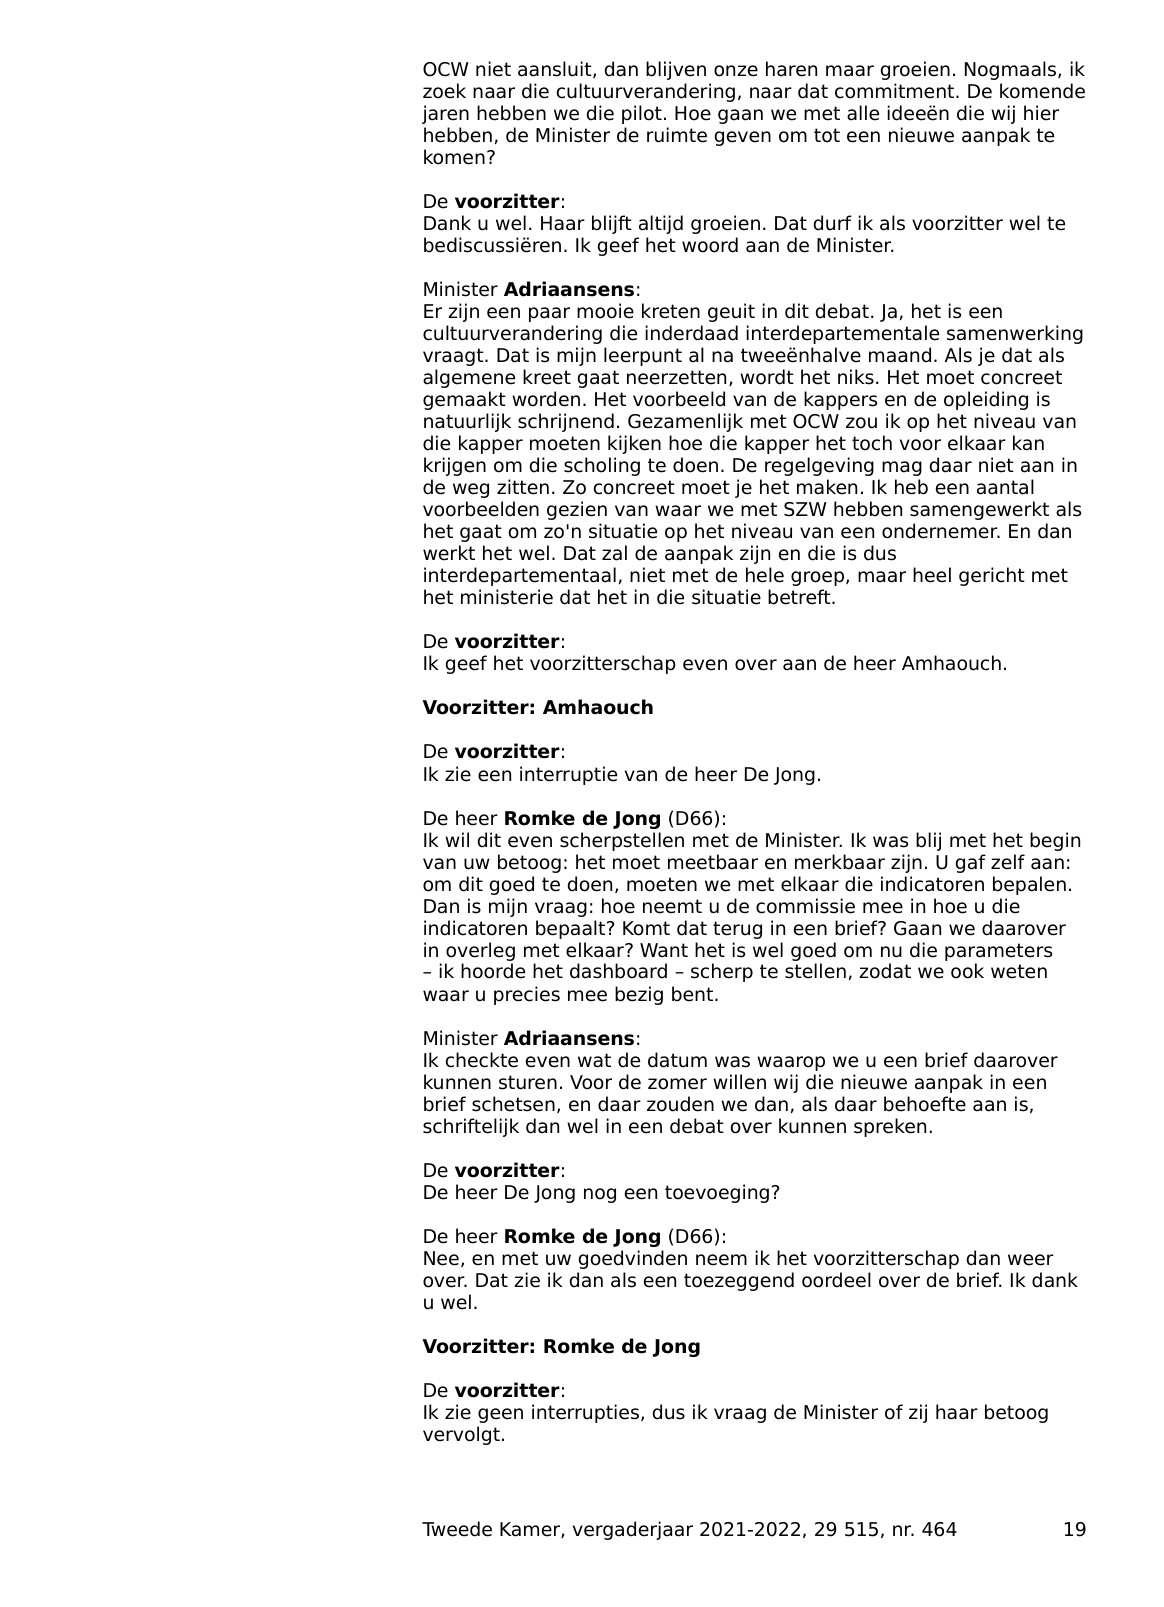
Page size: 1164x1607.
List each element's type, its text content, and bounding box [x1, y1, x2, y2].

text De voorzitter: [422, 1380, 1087, 1402]
subtitle Voorzitter: Romke de Jong [422, 1336, 1087, 1358]
text De voorzitter: [422, 631, 1087, 653]
text Ik geef het voorzitterschap even over aan de heer Amhaouch. [422, 653, 1087, 675]
subtitle Voorzitter: Amhaouch [422, 697, 1087, 719]
text Ik zie geen interrupties, dus ik vraag de Minister of zij haar betoog vervolgt. [422, 1402, 1087, 1446]
text Ik wil dit even scherpstellen met de Minister. Ik was blij met het begin van uw betoog: het moet meetbaar en merkbaar zijn. U gaf zelf aan: om dit goed te doen, moeten we met elkaar die indicatoren bepalen. Dan is mijn vraag: hoe neemt u de commissie mee in hoe u die indicatoren bepaalt? Komt dat terug in een brief? Gaan we daarover in overleg met elkaar? Want het is wel goed om nu die parameters – ik hoorde het dashboard – scherp te stellen, zodat we ook weten waar u precies mee bezig bent. [422, 829, 1087, 1005]
text Ik zie een interruptie van de heer De Jong. [422, 763, 1087, 785]
text De voorzitter: [422, 741, 1087, 763]
text Ik checkte even wat de datum was waarop we u een brief daarover kunnen sturen. Voor de zomer willen wij die nieuwe aanpak in een brief schetsen, en daar zouden we dan, als daar behoefte aan is, schriftelijk dan wel in een debat over kunnen spreken. [422, 1049, 1087, 1137]
text Minister Adriaansens: [422, 279, 1087, 301]
text Er zijn een paar mooie kreten geuit in dit debat. Ja, het is een cultuurverandering die inderdaad interdepartementale samenwerking vraagt. Dat is mijn leerpunt al na tweeënhalve maand. Als je dat als algemene kreet gaat neerzetten, wordt het niks. Het moet concreet gemaakt worden. Het voorbeeld van de kappers en de opleiding is natuurlijk schrijnend. Gezamenlijk met OCW zou ik op het niveau van die kapper moeten kijken hoe die kapper het toch voor elkaar kan krijgen om die scholing te doen. De regelgeving mag daar niet aan in de weg zitten. Zo concreet moet je het maken. Ik heb een aantal voorbeelden gezien van waar we met SZW hebben samengewerkt als het gaat om zo'n situatie op het niveau van een ondernemer. En dan werkt het wel. Dat zal de aanpak zijn en die is dus interdepartementaal, niet met de hele groep, maar heel gericht met het ministerie dat het in die situatie betreft. [422, 301, 1087, 609]
text De heer Romke de Jong (D66): [422, 1226, 1087, 1248]
text Nee, en met uw goedvinden neem ik het voorzitterschap dan weer over. Dat zie ik dan als een toezeggend oordeel over de brief. Ik dank u wel. [422, 1248, 1087, 1314]
text OCW niet aansluit, dan blijven onze haren maar groeien. Nogmaals, ik zoek naar die cultuurverandering, naar dat commitment. De komende jaren hebben we die pilot. Hoe gaan we met alle ideeën die wij hier hebben, de Minister de ruimte geven om tot een nieuwe aanpak te komen? [422, 59, 1087, 169]
text De voorzitter: [422, 191, 1087, 213]
text De voorzitter: [422, 1160, 1087, 1182]
text De heer Romke de Jong (D66): [422, 808, 1087, 829]
text Dank u wel. Haar blijft altijd groeien. Dat durf ik als voorzitter wel te bediscussiëren. Ik geef het woord aan de Minister. [422, 213, 1087, 257]
text De heer De Jong nog een toevoeging? [422, 1182, 1087, 1204]
text Minister Adriaansens: [422, 1028, 1087, 1049]
